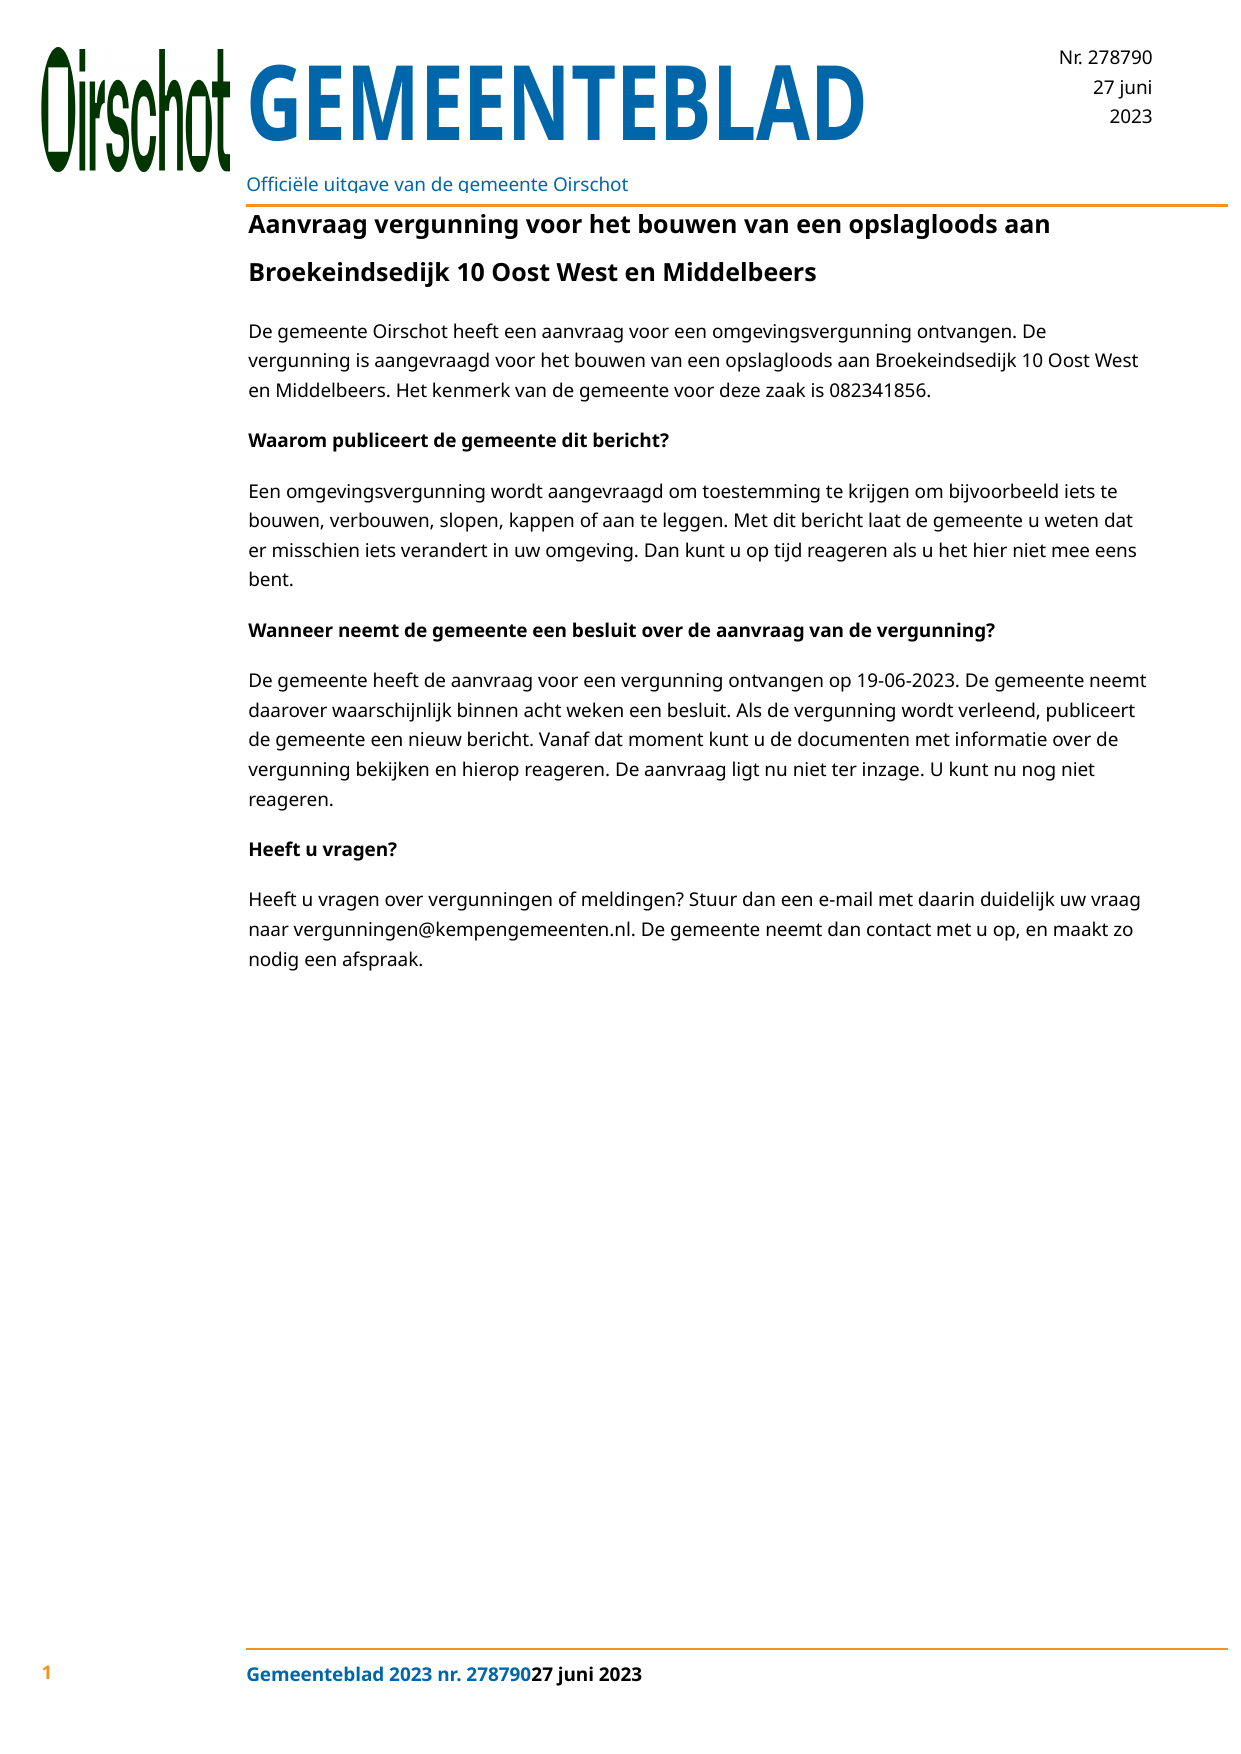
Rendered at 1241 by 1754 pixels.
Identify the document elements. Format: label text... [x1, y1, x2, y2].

text Aanvraag vergunning voor het bouwen van een opslagloods aan Broekeindsedijk 10 Oost West en Middelbeers [248, 207, 1152, 288]
picture [41, 47, 231, 172]
text De gemeente heeft de aanvraag voor een vergunning ontvangen op 19-06-2023. De gemeente neemt daarover waarschijnlijk binnen acht weken een besluit. Als de vergunning wordt verleend, publiceert de gemeente een nieuw bericht. Vanaf dat moment kunt u de documenten met informatie over de vergunning bekijken en hierop reageren. De aanvraag ligt nu niet ter inzage. U kunt nu nog niet reageren. [248, 667, 1152, 812]
text Heeft u vragen? [248, 836, 1152, 862]
text De gemeente Oirschot heeft een aanvraag voor een omgevingsvergunning ontvangen. De vergunning is aangevraagd voor het bouwen van een opslagloods aan Broekeindsedijk 10 Oost West en Middelbeers. Het kenmerk van de gemeente voor deze zaak is 082341856. [248, 318, 1152, 403]
text Wanneer neemt de gemeente een besluit over de aanvraag van de vergunning? [248, 617, 1152, 643]
text Heeft u vragen over vergunningen of meldingen? Stuur dan een e-mail met daarin duidelijk uw vraag naar vergunningen@kempengemeenten.nl. De gemeente neemt dan contact met u op, en maakt zo nodig een afspraak. [248, 887, 1152, 972]
text Waarom publiceert de gemeente dit bericht? [248, 427, 1152, 453]
text Een omgevingsvergunning wordt aangevraagd om toestemming te krijgen om bijvoorbeeld iets te bouwen, verbouwen, slopen, kappen of aan te leggen. Met dit bericht laat de gemeente u weten dat er misschien iets verandert in uw omgeving. Dan kunt u op tijd reageren als u het hier niet mee eens bent. [248, 478, 1152, 592]
